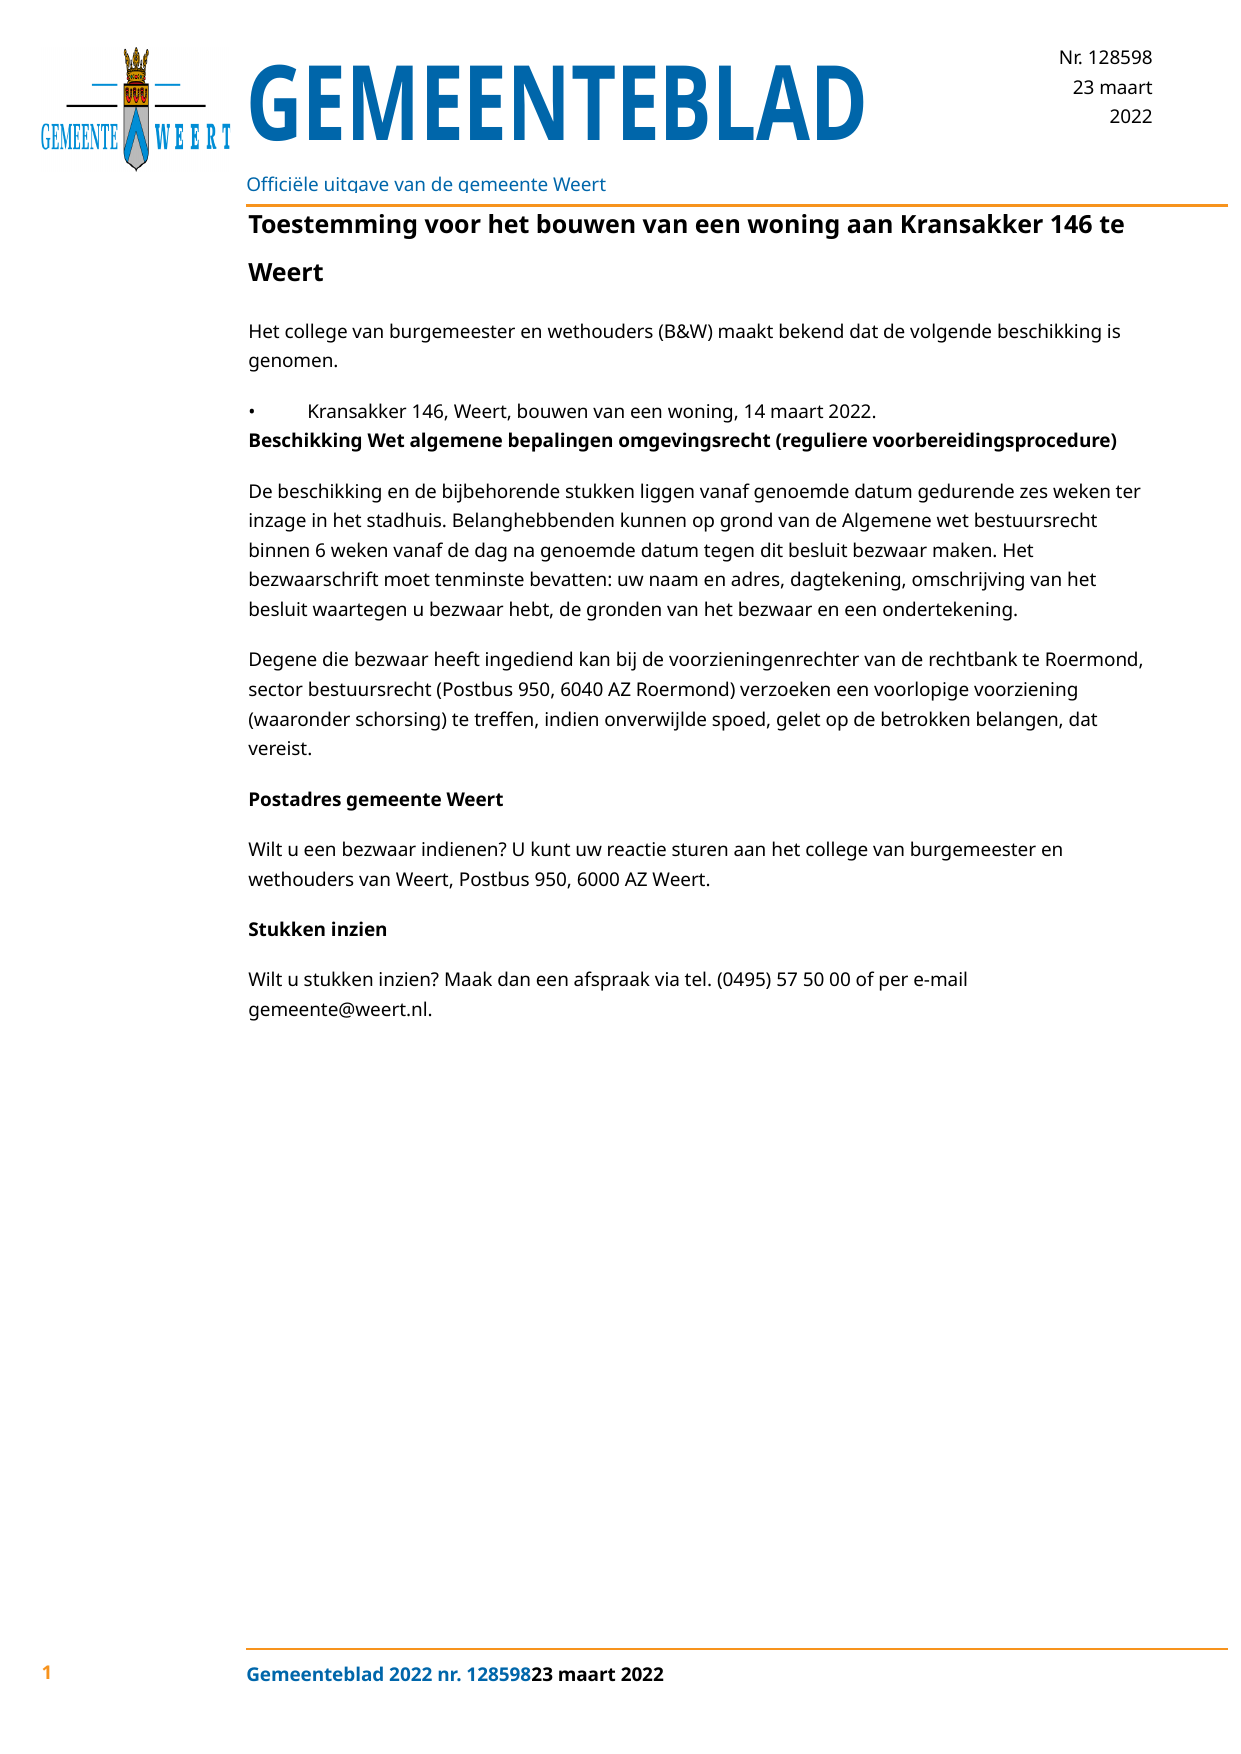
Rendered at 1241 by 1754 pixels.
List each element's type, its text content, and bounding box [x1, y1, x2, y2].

text Beschikking Wet algemene bepalingen omgevingsrecht (reguliere voorbereidingsprocedure) [248, 427, 1152, 453]
text Het college van burgemeester en wethouders (B&W) maakt bekend dat de volgende beschikking is genomen. [248, 318, 1152, 373]
text Stukken inzien [248, 916, 1152, 942]
text Wilt u een bezwaar indienen? U kunt uw reactie sturen aan het college van burgemeester en wethouders van Weert, Postbus 950, 6000 AZ Weert. [248, 836, 1152, 892]
list Kransakker 146, Weert, bouwen van een woning, 14 maart 2022. [248, 398, 1152, 424]
picture [41, 47, 231, 172]
text Wilt u stukken inzien? Maak dan een afspraak via tel. (0495) 57 50 00 of per e-mail gemeente@weert.nl. [248, 967, 1152, 1022]
text De beschikking en de bijbehorende stukken liggen vanaf genoemde datum gedurende zes weken ter inzage in het stadhuis. Belanghebbenden kunnen op grond van de Algemene wet bestuursrecht binnen 6 weken vanaf de dag na genoemde datum tegen dit besluit bezwaar maken. Het bezwaarschrift moet tenminste bevatten: uw naam en adres, dagtekening, omschrijving van het besluit waartegen u bezwaar hebt, de gronden van het bezwaar en een ondertekening. [248, 478, 1152, 622]
text Degene die bezwaar heeft ingediend kan bij de voorzieningenrechter van de rechtbank te Roermond, sector bestuursrecht (Postbus 950, 6040 AZ Roermond) verzoeken een voorlopige voorziening (waaronder schorsing) te treffen, indien onverwijlde spoed, gelet op de betrokken belangen, dat vereist. [248, 647, 1152, 761]
text Postadres gemeente Weert [248, 786, 1152, 812]
text Toestemming voor het bouwen van een woning aan Kransakker 146 te Weert [248, 207, 1152, 288]
